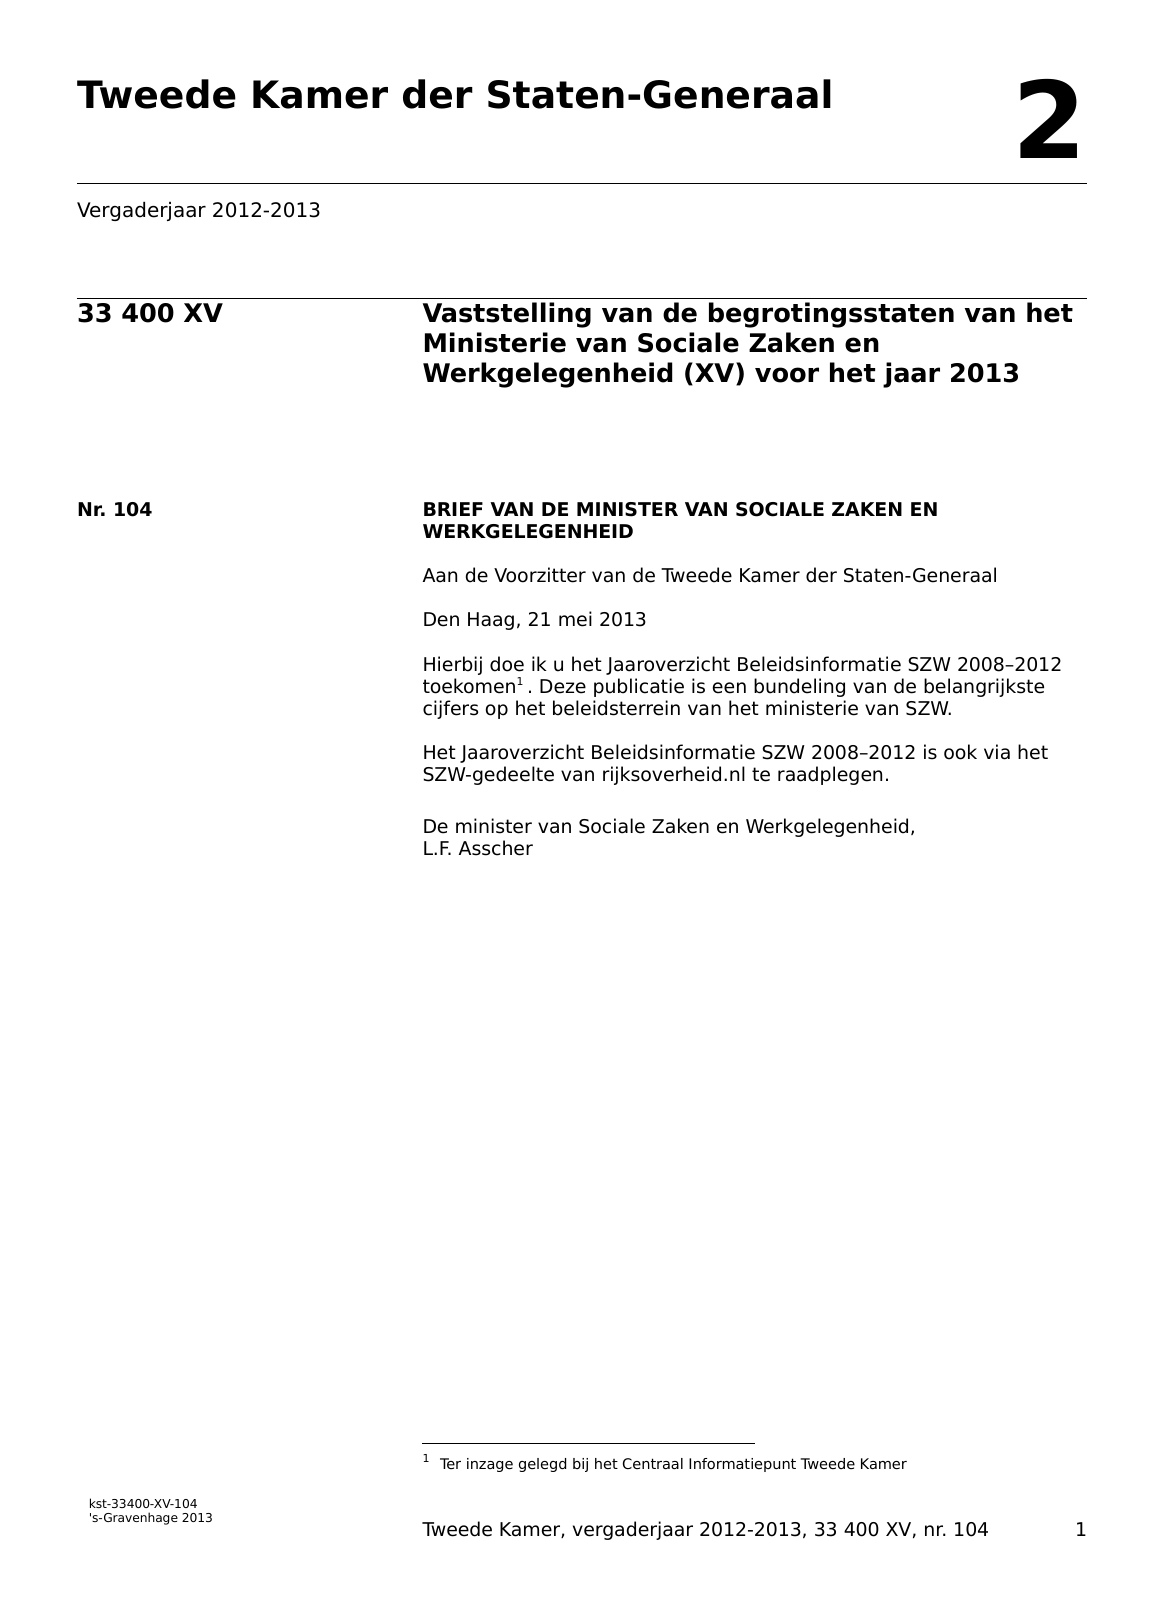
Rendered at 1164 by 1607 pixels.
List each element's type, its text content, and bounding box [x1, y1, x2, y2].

table_header 2 [886, 59, 1087, 183]
text De minister van Sociale Zaken en Werkgelegenheid, L.F. Asscher [422, 816, 1087, 859]
text Den Haag, 21 mei 2013 [422, 609, 1087, 631]
text Ter inzage gelegd bij het Centraal Informatiepunt Tweede Kamer [422, 1452, 1087, 1474]
text Aan de Voorzitter van de Tweede Kamer der Staten-Generaal [422, 565, 1087, 587]
table_cell Vergaderjaar 2012-2013 [77, 184, 1087, 298]
text kst-33400-XV-104 [88, 1497, 323, 1511]
subtitle 33 400 XV Vaststelling van de begrotingsstaten van het Ministerie van Sociale Zaken en Werkgelegenheid (XV) voor het jaar 2013 [77, 299, 1087, 388]
text Hierbij doe ik u het Jaaroverzicht Beleidsinformatie SZW 2008–2012 toekomen. Deze publicatie is een bundeling van de belangrijkste cijfers op het beleidsterrein van het ministerie van SZW. [422, 653, 1087, 719]
text 's-Gravenhage 2013 [88, 1511, 323, 1525]
text Het Jaaroverzicht Beleidsinformatie SZW 2008–2012 is ook via het SZW-gedeelte van rijksoverheid.nl te raadplegen. [422, 742, 1087, 786]
table_header Tweede Kamer der Staten-Generaal [77, 59, 886, 183]
subtitle Nr. 104 BRIEF VAN DE MINISTER VAN SOCIALE ZAKEN EN WERKGELEGENHEID [77, 499, 1087, 543]
